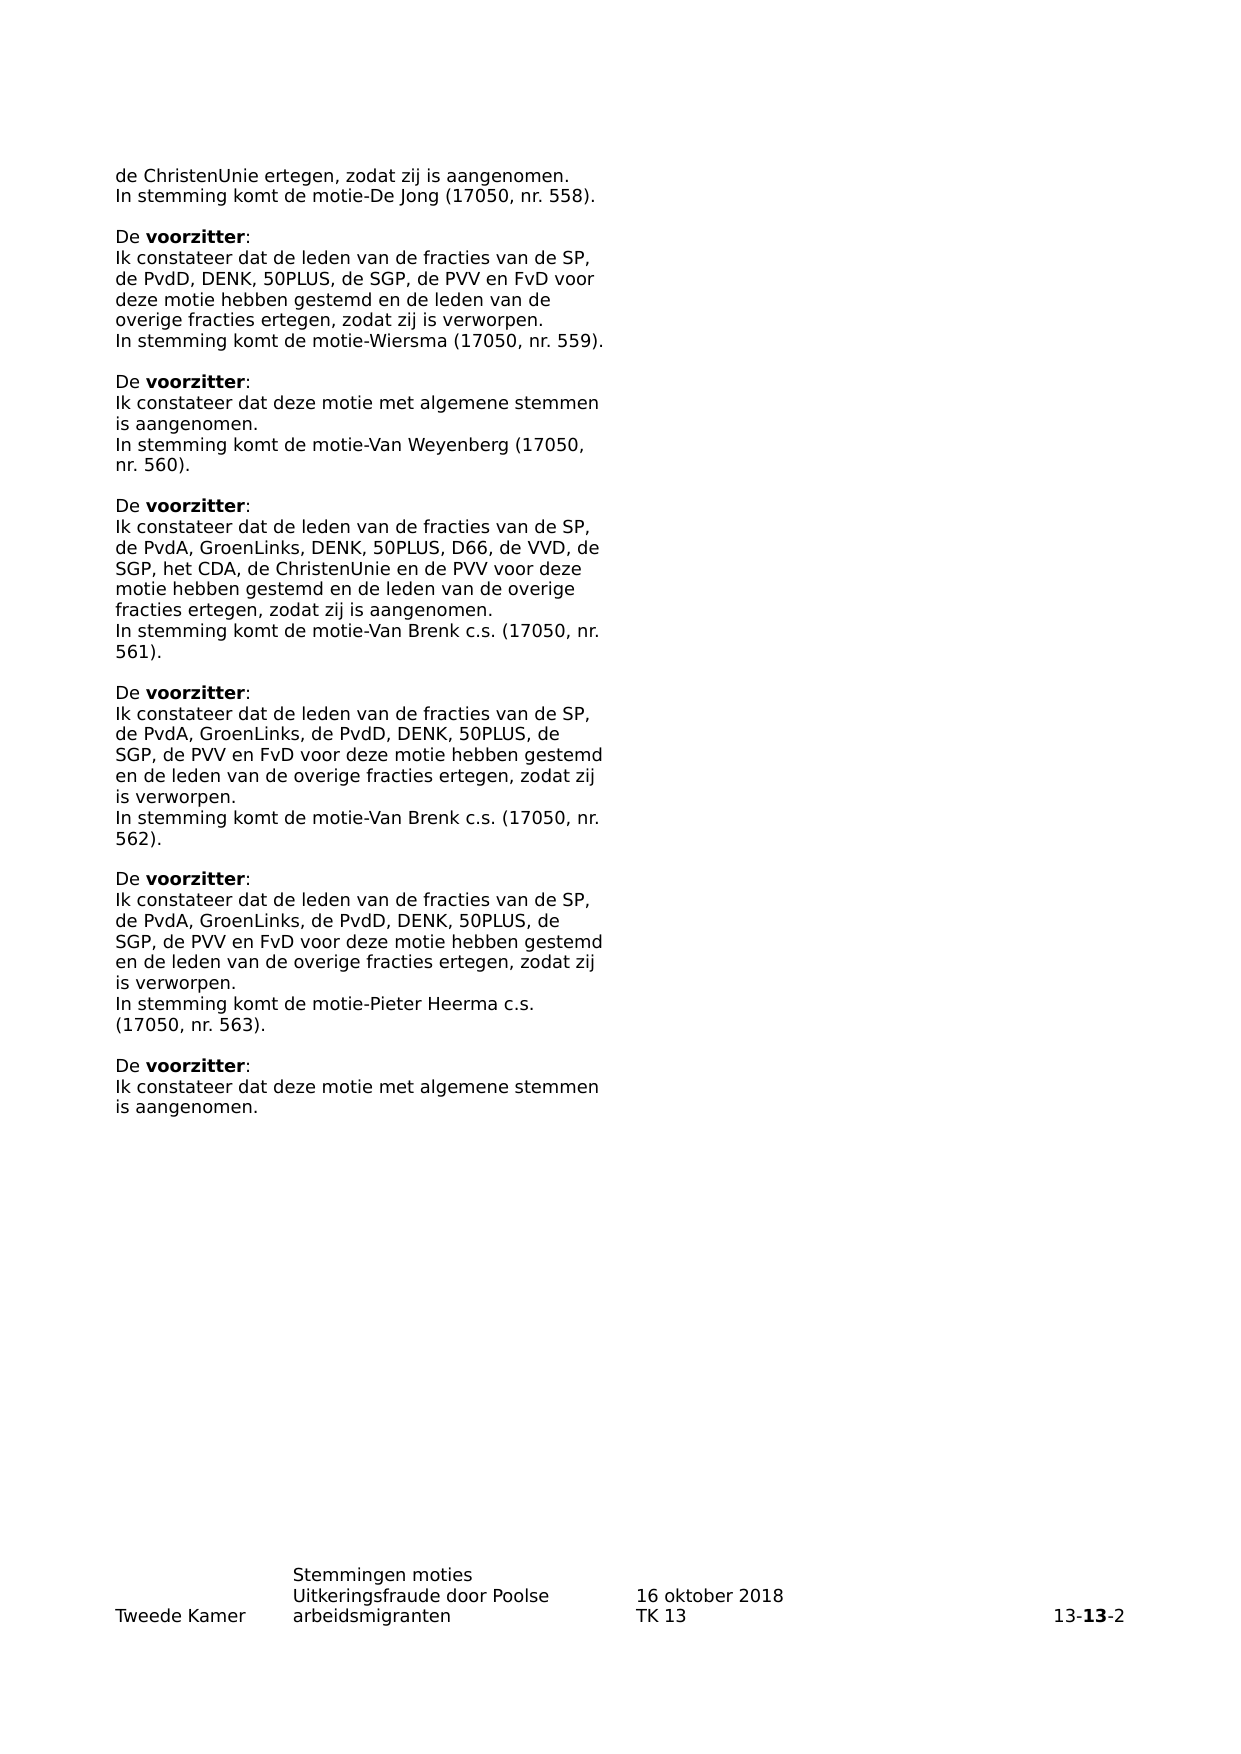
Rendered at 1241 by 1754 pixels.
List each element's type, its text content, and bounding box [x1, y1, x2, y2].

text de ChristenUnie ertegen, zodat zij is aangenomen. [115, 165, 605, 186]
text In stemming komt de motie-De Jong (17050, nr. 558). [115, 186, 605, 207]
text Ik constateer dat deze motie met algemene stemmen is aangenomen. [115, 1076, 605, 1118]
text De voorzitter: [115, 1056, 605, 1076]
text In stemming komt de motie-Wiersma (17050, nr. 559). [115, 331, 605, 352]
text Ik constateer dat de leden van de fracties van de SP, de PvdA, GroenLinks, de PvdD, DENK, 50PLUS, de SGP, de PVV en FvD voor deze motie hebben gestemd en de leden van de overige fracties ertegen, zodat zij is verworpen. [115, 703, 605, 807]
text Ik constateer dat de leden van de fracties van de SP, de PvdA, GroenLinks, de PvdD, DENK, 50PLUS, de SGP, de PVV en FvD voor deze motie hebben gestemd en de leden van de overige fracties ertegen, zodat zij is verworpen. [115, 890, 605, 994]
text De voorzitter: [115, 496, 605, 517]
text In stemming komt de motie-Pieter Heerma c.s. (17050, nr. 563). [115, 994, 605, 1036]
text Ik constateer dat deze motie met algemene stemmen is aangenomen. [115, 393, 605, 434]
text De voorzitter: [115, 682, 605, 703]
text De voorzitter: [115, 227, 605, 248]
text In stemming komt de motie-Van Brenk c.s. (17050, nr. 561). [115, 621, 605, 662]
text De voorzitter: [115, 372, 605, 393]
text Ik constateer dat de leden van de fracties van de SP, de PvdD, DENK, 50PLUS, de SGP, de PVV en FvD voor deze motie hebben gestemd en de leden van de overige fracties ertegen, zodat zij is verworpen. [115, 248, 605, 331]
text In stemming komt de motie-Van Weyenberg (17050, nr. 560). [115, 434, 605, 476]
text De voorzitter: [115, 869, 605, 890]
text In stemming komt de motie-Van Brenk c.s. (17050, nr. 562). [115, 807, 605, 849]
text Ik constateer dat de leden van de fracties van de SP, de PvdA, GroenLinks, DENK, 50PLUS, D66, de VVD, de SGP, het CDA, de ChristenUnie en de PVV voor deze motie hebben gestemd en de leden van de overige fracties ertegen, zodat zij is aangenomen. [115, 517, 605, 621]
